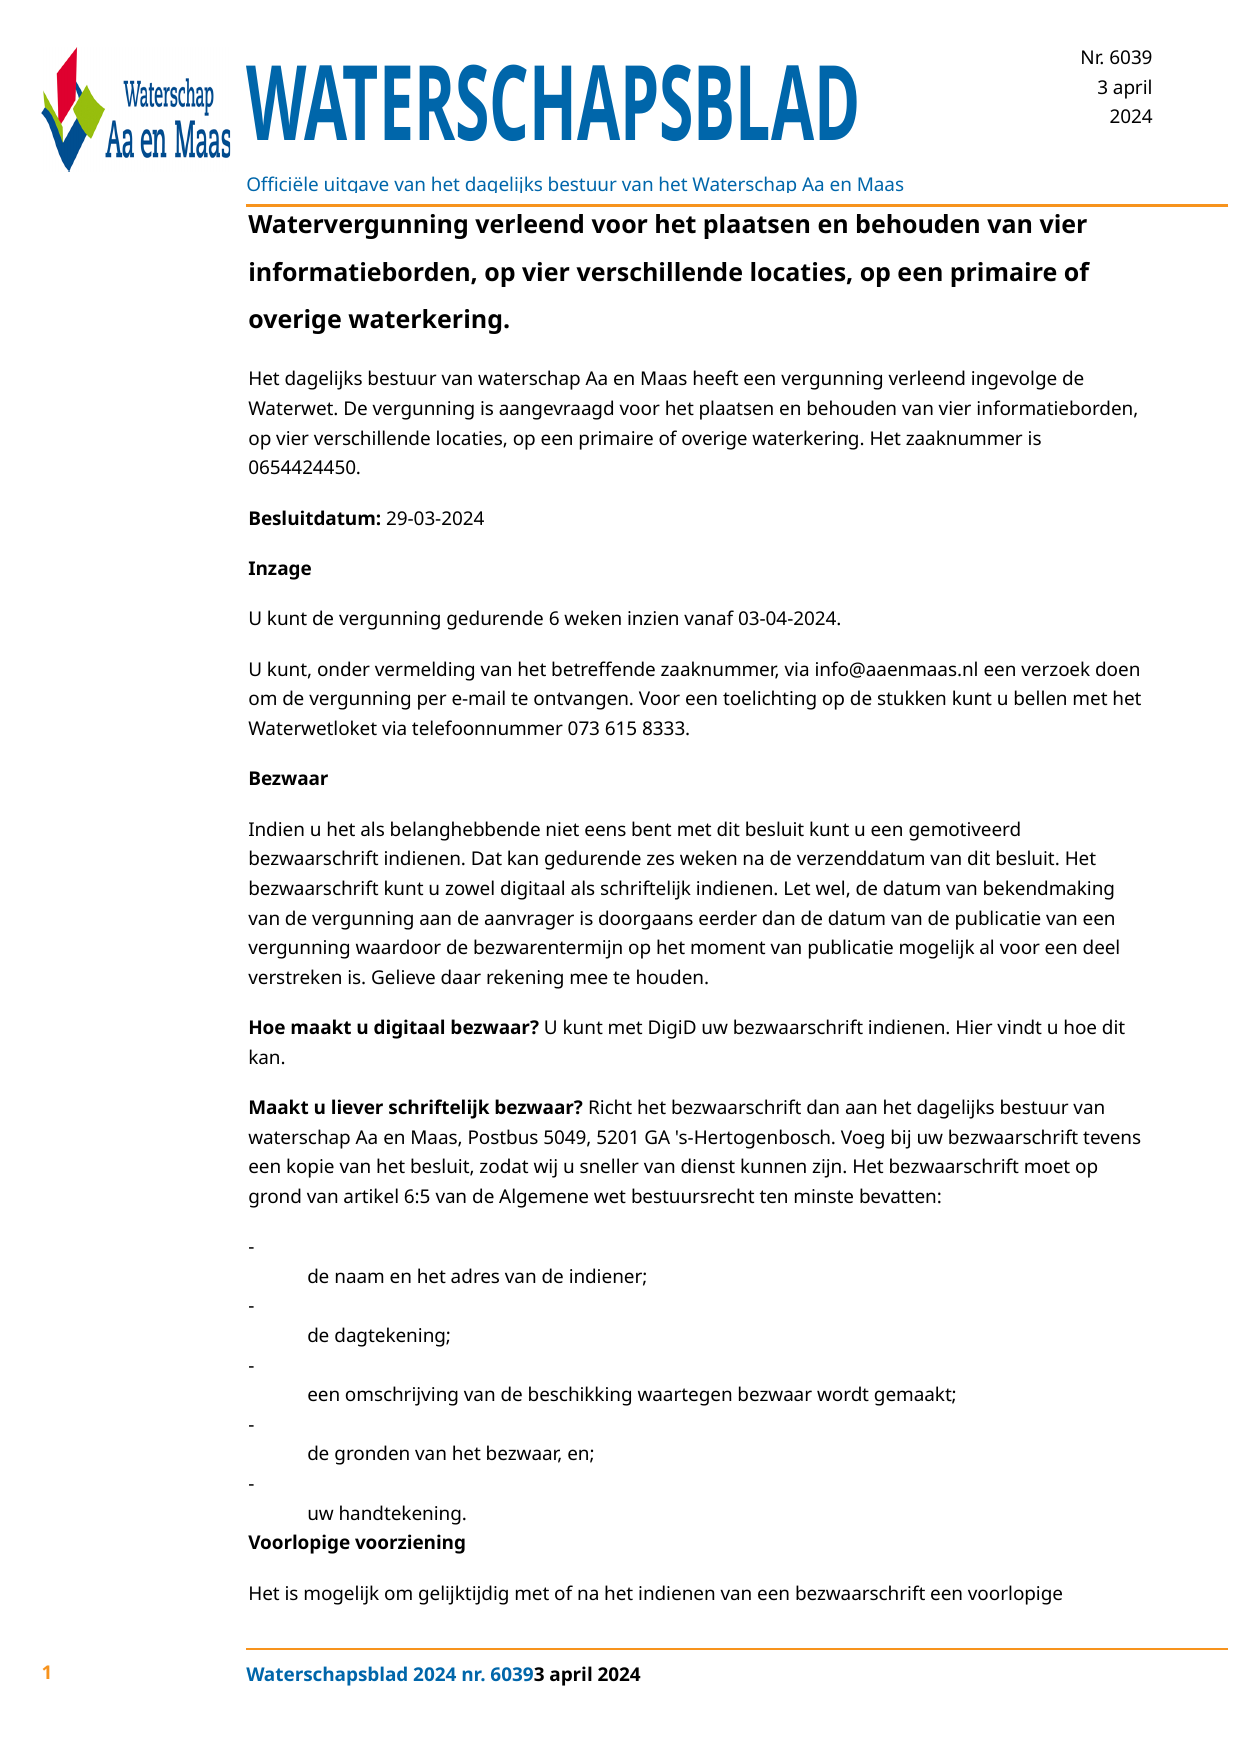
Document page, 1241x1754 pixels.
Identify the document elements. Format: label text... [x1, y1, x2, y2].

text Indien u het als belanghebbende niet eens bent met dit besluit kunt u een gemotiveerd bezwaarschrift indienen. Dat kan gedurende zes weken na de verzenddatum van dit besluit. Het bezwaarschrift kunt u zowel digitaal als schriftelijk indienen. Let wel, de datum van bekendmaking van de vergunning aan de aanvrager is doorgaans eerder dan de datum van de publicatie van een vergunning waardoor de bezwarentermijn op het moment van publicatie mogelijk al voor een deel verstreken is. Gelieve daar rekening mee te houden. [248, 816, 1152, 989]
text Het is mogelijk om gelijktijdig met of na het indienen van een bezwaarschrift een voorlopige [248, 1580, 1152, 1605]
list een omschrijving van de beschikking waartegen bezwaar wordt gemaakt; [248, 1381, 1152, 1407]
text U kunt, onder vermelding van het betreffende zaaknummer, via info@aaenmaas.nl een verzoek doen om de vergunning per e-mail te ontvangen. Voor een toelichting op de stukken kunt u bellen met het Waterwetloket via telefoonnummer 073 615 8333. [248, 656, 1152, 741]
list de naam en het adres van de indiener; [248, 1263, 1152, 1289]
text U kunt de vergunning gedurende 6 weken inzien vanaf 03-04-2024. [248, 606, 1152, 631]
list uw handtekening. [248, 1500, 1152, 1525]
text Besluitdatum: 29-03-2024 [248, 505, 1152, 530]
text Maakt u liever schriftelijk bezwaar? Richt het bezwaarschrift dan aan het dagelijks bestuur van waterschap Aa en Maas, Postbus 5049, 5201 GA 's-Hertogenbosch. Voeg bij uw bezwaarschrift tevens een kopie van het besluit, zodat wij u sneller van dienst kunnen zijn. Het bezwaarschrift moet op grond van artikel 6:5 van de Algemene wet bestuursrecht ten minste bevatten: [248, 1094, 1152, 1209]
text Hoe maakt u digitaal bezwaar? U kunt met DigiD uw bezwaarschrift indienen. Hier vindt u hoe dit kan. [248, 1014, 1152, 1069]
text Voorlopige voorziening [248, 1529, 1152, 1555]
text Inzage [248, 555, 1152, 581]
picture [41, 47, 231, 172]
text Watervergunning verleend voor het plaatsen en behouden van vier informatieborden, op vier verschillende locaties, op een primaire of overige waterkering. [248, 207, 1152, 336]
text Bezwaar [248, 766, 1152, 791]
list de gronden van het bezwaar, en; [248, 1441, 1152, 1466]
list de dagtekening; [248, 1322, 1152, 1348]
text Het dagelijks bestuur van waterschap Aa en Maas heeft een vergunning verleend ingevolge de Waterwet. De vergunning is aangevraagd voor het plaatsen en behouden van vier informatieborden, op vier verschillende locaties, op een primaire of overige waterkering. Het zaaknummer is 0654424450. [248, 366, 1152, 480]
